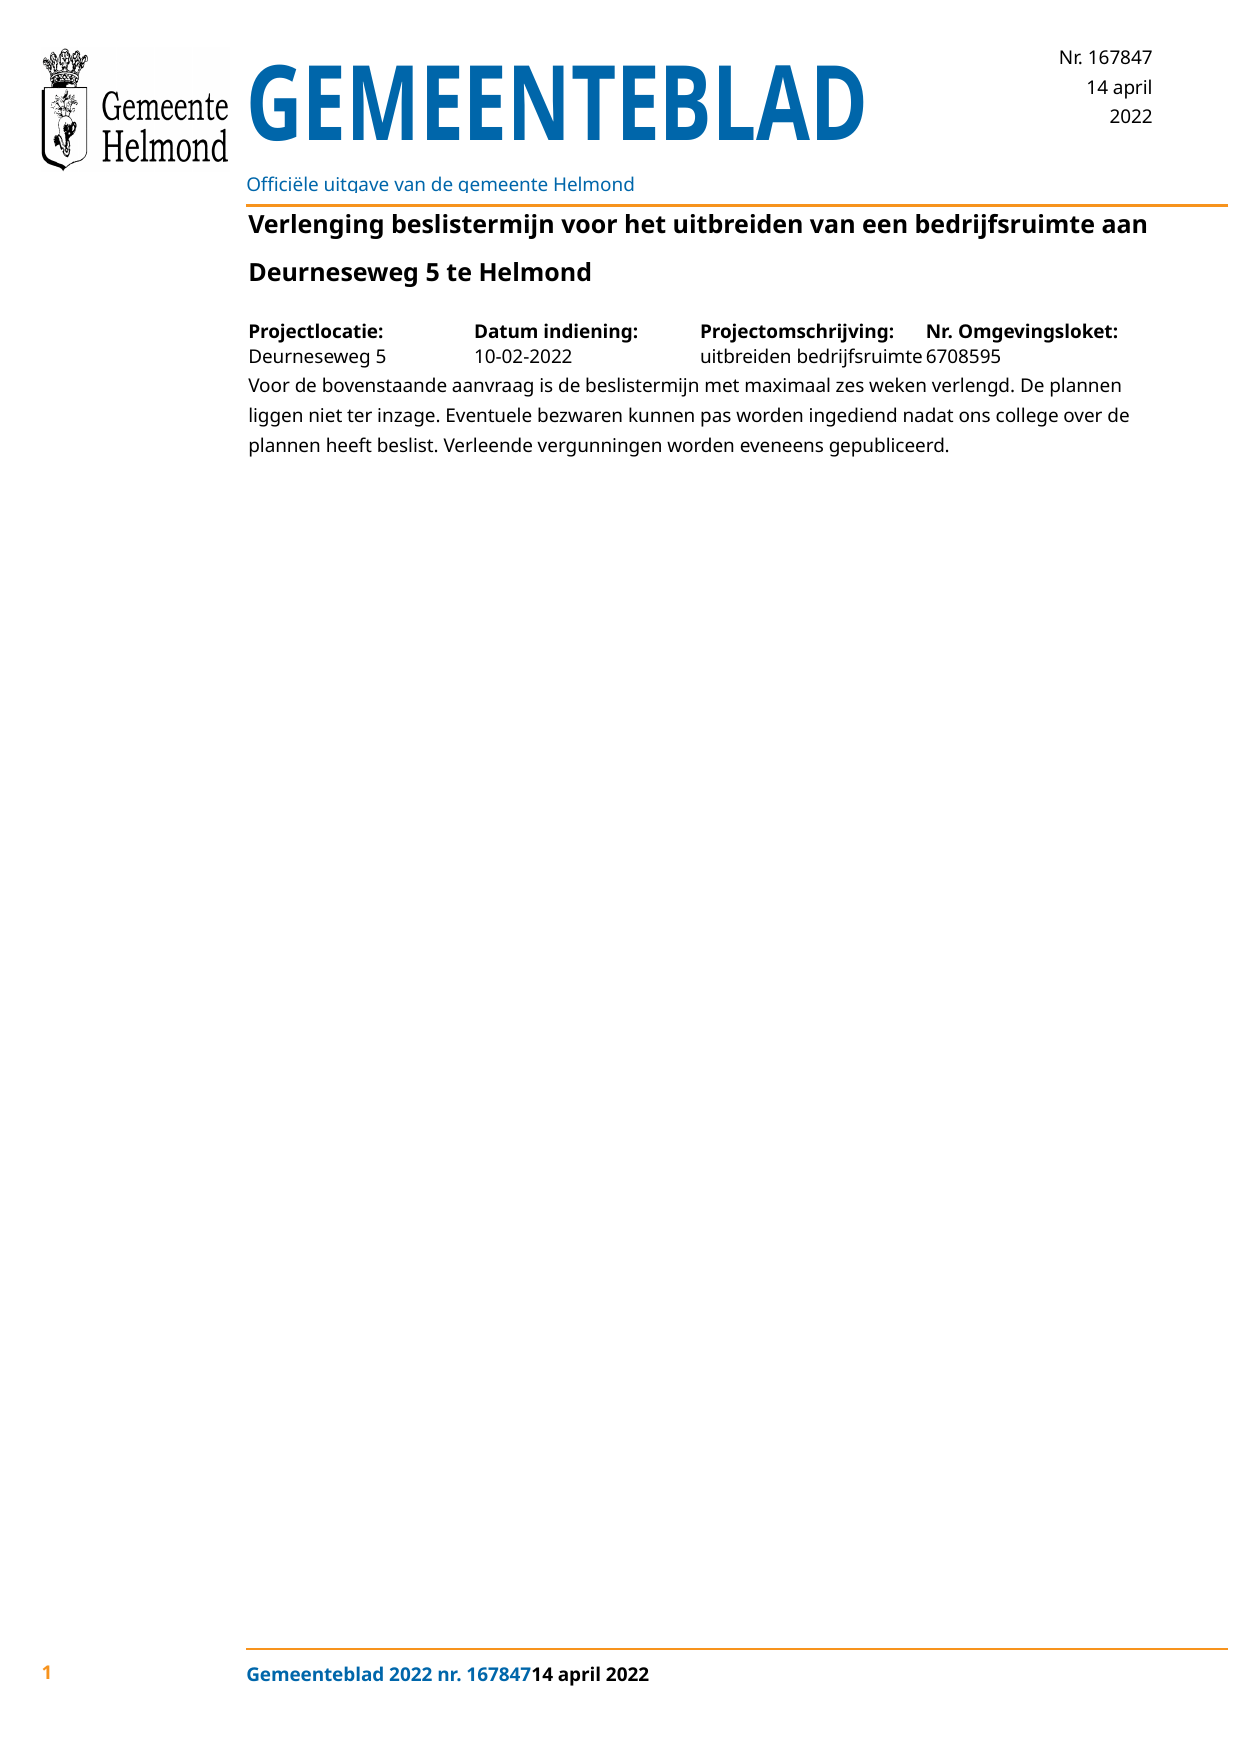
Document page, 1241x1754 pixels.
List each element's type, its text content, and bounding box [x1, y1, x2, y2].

text Verlenging beslistermijn voor het uitbreiden van een bedrijfsruimte aan Deurneseweg 5 te Helmond [248, 207, 1152, 288]
picture [41, 47, 231, 172]
table_cell uitbreiden bedrijfsruimte [700, 344, 926, 369]
table_cell 6708595 [926, 344, 1152, 369]
table_header Projectlocatie: [248, 318, 474, 344]
table_header Nr. Omgevingsloket: [926, 318, 1152, 344]
table_header Projectomschrijving: [700, 318, 926, 344]
text Voor de bovenstaande aanvraag is de beslistermijn met maximaal zes weken verlengd. De plannen liggen niet ter inzage. Eventuele bezwaren kunnen pas worden ingediend nadat ons college over de plannen heeft beslist. Verleende vergunningen worden eveneens gepubliceerd. [248, 373, 1152, 458]
table_header Datum indiening: [474, 318, 700, 344]
table_cell Deurneseweg 5 [248, 344, 474, 369]
table_cell 10-02-2022 [474, 344, 700, 369]
